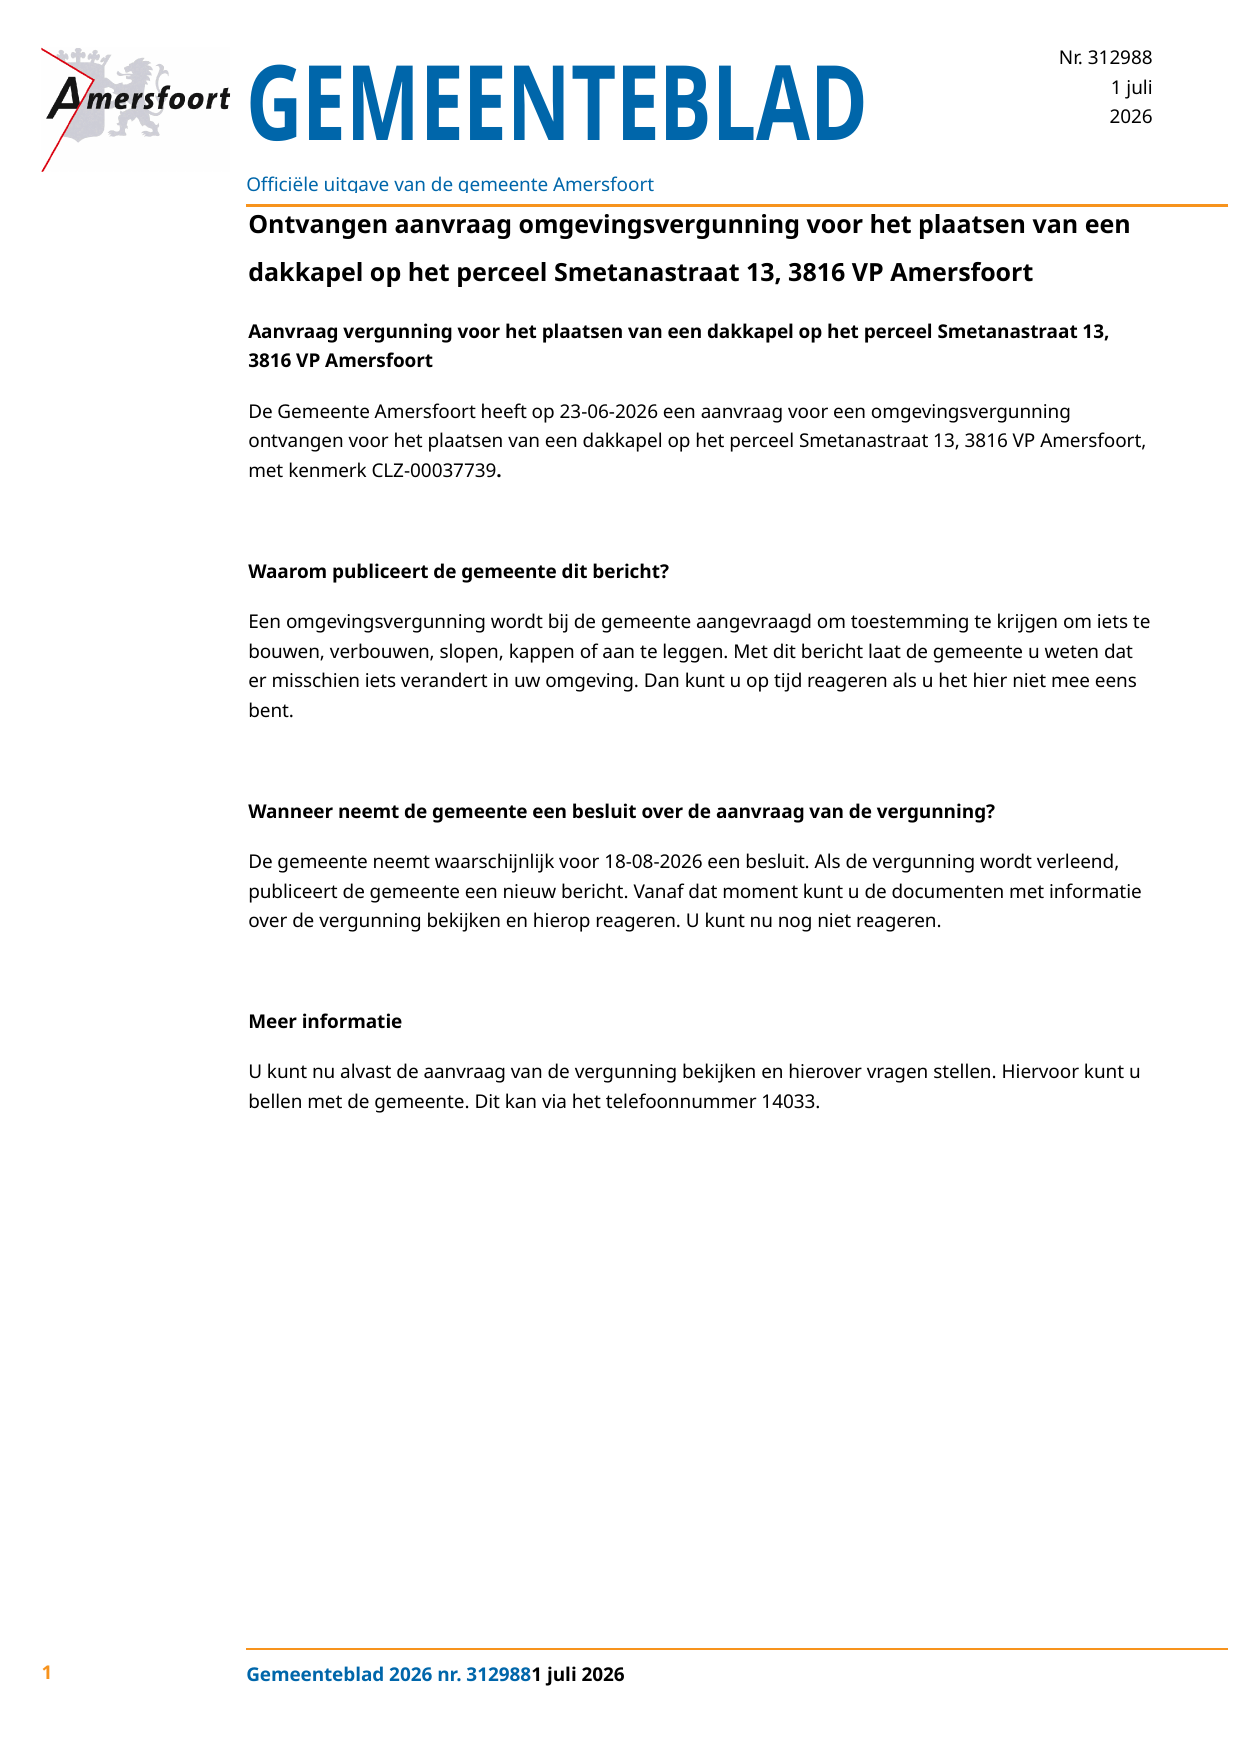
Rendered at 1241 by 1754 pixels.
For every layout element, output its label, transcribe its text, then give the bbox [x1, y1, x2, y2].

text Ontvangen aanvraag omgevingsvergunning voor het plaatsen van een dakkapel op het perceel Smetanastraat 13, 3816 VP Amersfoort [248, 207, 1152, 288]
text U kunt nu alvast de aanvraag van de vergunning bekijken en hierover vragen stellen. Hiervoor kunt u bellen met de gemeente. Dit kan via het telefoonnummer 14033. [248, 1059, 1152, 1114]
text Meer informatie [248, 1008, 1152, 1034]
text De Gemeente Amersfoort heeft op 23-06-2026 een aanvraag voor een omgevingsvergunning ontvangen voor het plaatsen van een dakkapel op het perceel Smetanastraat 13, 3816 VP Amersfoort, met kenmerk CLZ-00037739. [248, 398, 1152, 483]
picture [41, 47, 231, 172]
text Aanvraag vergunning voor het plaatsen van een dakkapel op het perceel Smetanastraat 13, 3816 VP Amersfoort [248, 318, 1152, 373]
text Waarom publiceert de gemeente dit bericht? [248, 558, 1152, 584]
text Een omgevingsvergunning wordt bij de gemeente aangevraagd om toestemming te krijgen om iets te bouwen, verbouwen, slopen, kappen of aan te leggen. Met dit bericht laat de gemeente u weten dat er misschien iets verandert in uw omgeving. Dan kunt u op tijd reageren als u het hier niet mee eens bent. [248, 608, 1152, 723]
text De gemeente neemt waarschijnlijk voor 18-08-2026 een besluit. Als de vergunning wordt verleend, publiceert de gemeente een nieuw bericht. Vanaf dat moment kunt u de documenten met informatie over de vergunning bekijken en hierop reageren. U kunt nu nog niet reageren. [248, 848, 1152, 933]
text Wanneer neemt de gemeente een besluit over de aanvraag van de vergunning? [248, 798, 1152, 824]
